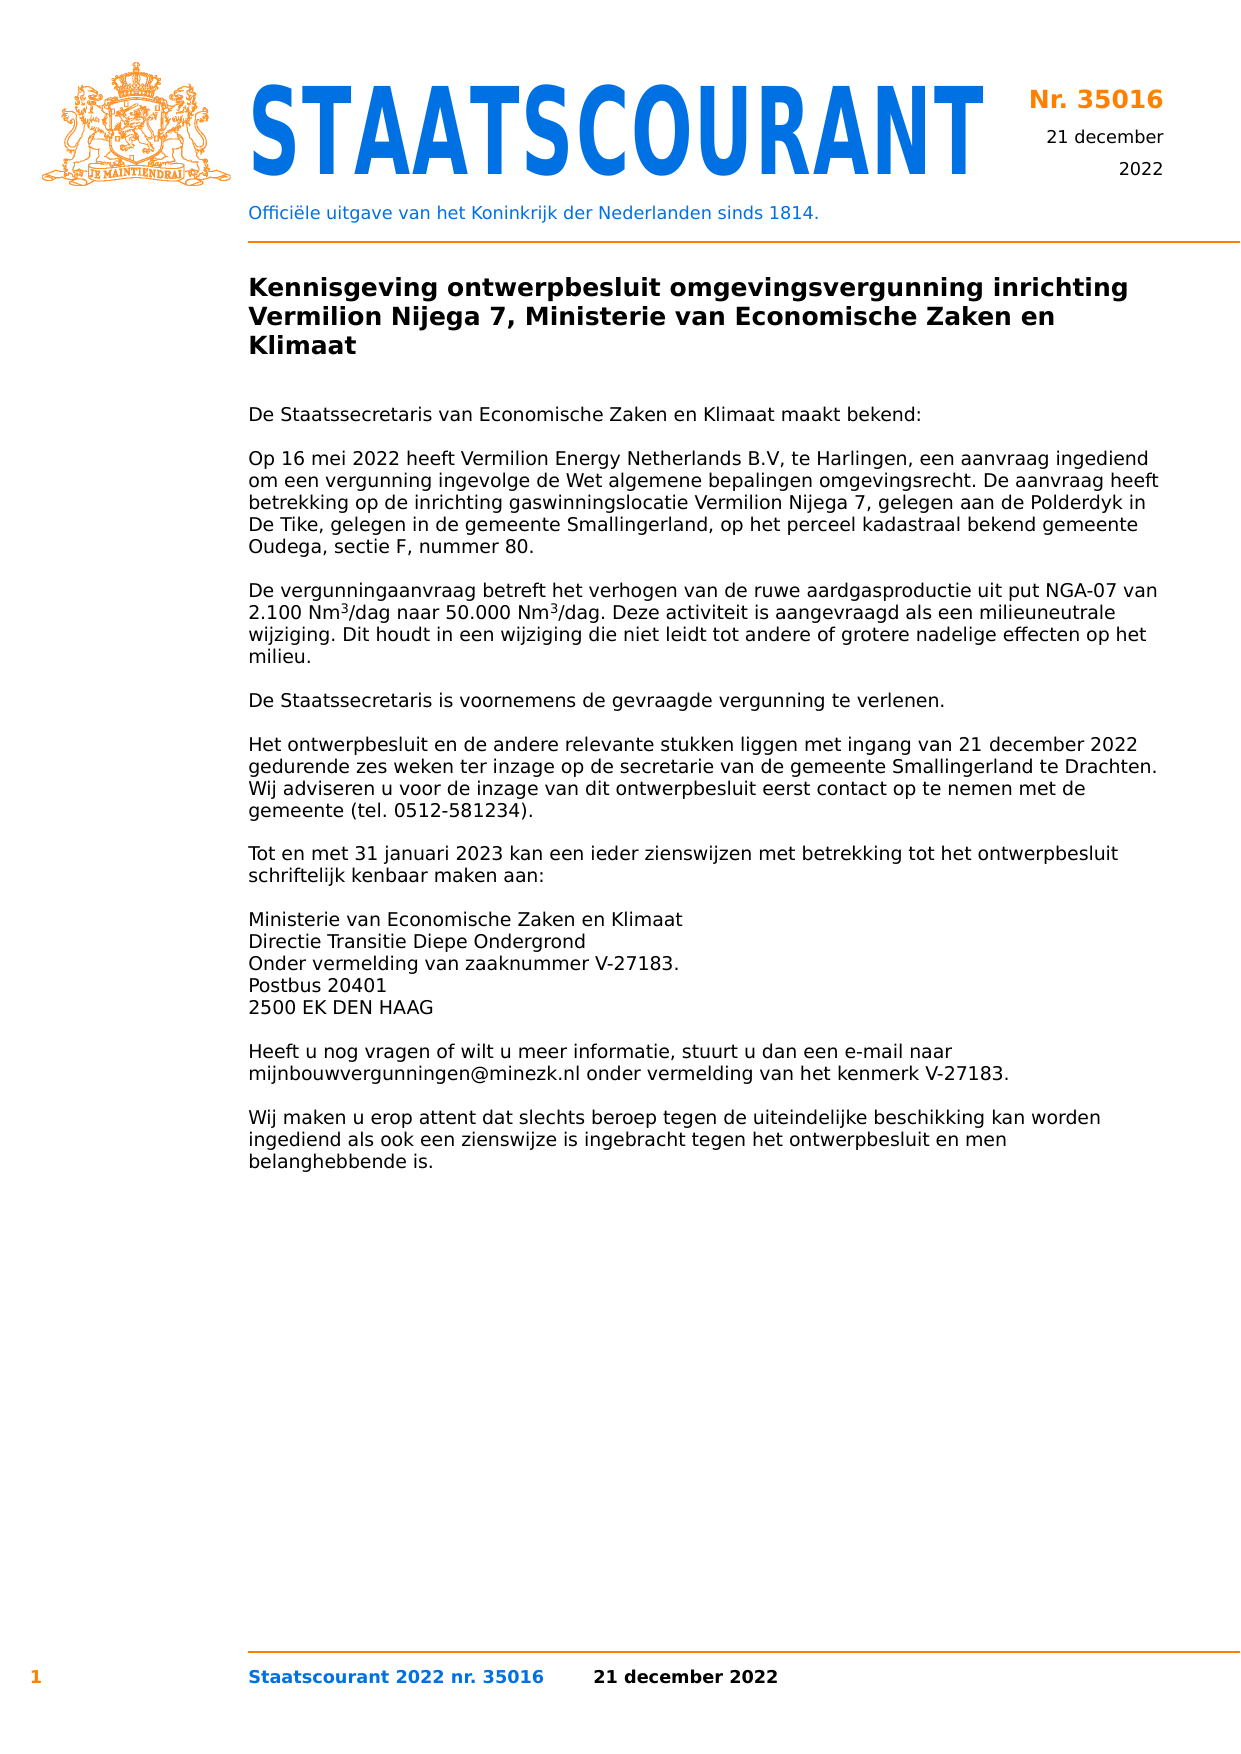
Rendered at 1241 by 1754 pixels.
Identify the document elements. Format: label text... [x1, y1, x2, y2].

table_cell 21 december [998, 121, 1240, 153]
text De vergunningaanvraag betreft het verhogen van de ruwe aardgasproductie uit put NGA-07 van 2.100 Nm3/dag naar 50.000 Nm3/dag. Deze activiteit is aangevraagd als een milieuneutrale wijziging. Dit houdt in een wijziging die niet leidt tot andere of grotere nadelige effecten op het milieu. [248, 580, 1163, 668]
table_header [25, 62, 248, 241]
subtitle Kennisgeving ontwerpbesluit omgevingsvergunning inrichting Vermilion Nijega 7, Ministerie van Economische Zaken en Klimaat [248, 273, 1163, 361]
text Het ontwerpbesluit en de andere relevante stukken liggen met ingang van 21 december 2022 gedurende zes weken ter inzage op de secretarie van de gemeente Smallingerland te Drachten. Wij adviseren u voor de inzage van dit ontwerpbesluit eerst contact op te nemen met de gemeente (tel. 0512-581234). [248, 733, 1163, 821]
text Wij maken u erop attent dat slechts beroep tegen de uiteindelijke beschikking kan worden ingediend als ook een zienswijze is ingebracht tegen het ontwerpbesluit en men belanghebbende is. [248, 1107, 1163, 1173]
table_cell 2022 [998, 153, 1240, 203]
text Heeft u nog vragen of wilt u meer informatie, stuurt u dan een e-mail naar mijnbouwvergunningen@minezk.nl onder vermelding van het kenmerk V-27183. [248, 1041, 1163, 1085]
text 2500 EK DEN HAAG [248, 997, 1163, 1019]
text Postbus 20401 [248, 975, 1163, 997]
text Op 16 mei 2022 heeft Vermilion Energy Netherlands B.V, te Harlingen, een aanvraag ingediend om een vergunning ingevolge de Wet algemene bepalingen omgevingsrecht. De aanvraag heeft betrekking op de inrichting gaswinningslocatie Vermilion Nijega 7, gelegen aan de Polderdyk in De Tike, gelegen in de gemeente Smallingerland, op het perceel kadastraal bekend gemeente Oudega, sectie F, nummer 80. [248, 448, 1163, 558]
table_header Nr. 35016 [998, 62, 1240, 121]
text Onder vermelding van zaaknummer V-27183. [248, 953, 1163, 975]
text De Staatssecretaris is voornemens de gevraagde vergunning te verlenen. [248, 690, 1163, 712]
text Ministerie van Economische Zaken en Klimaat [248, 909, 1163, 931]
text Directie Transitie Diepe Ondergrond [248, 931, 1163, 953]
text De Staatssecretaris van Economische Zaken en Klimaat maakt bekend: [248, 404, 1163, 426]
text Tot en met 31 januari 2023 kan een ieder zienswijzen met betrekking tot het ontwerpbesluit schriftelijk kenbaar maken aan: [248, 843, 1163, 887]
table_cell Officiële uitgave van het Koninkrijk der Nederlanden sinds 1814. [248, 203, 1240, 241]
picture [41, 62, 231, 186]
table_header STAATSCOURANT [248, 62, 998, 203]
